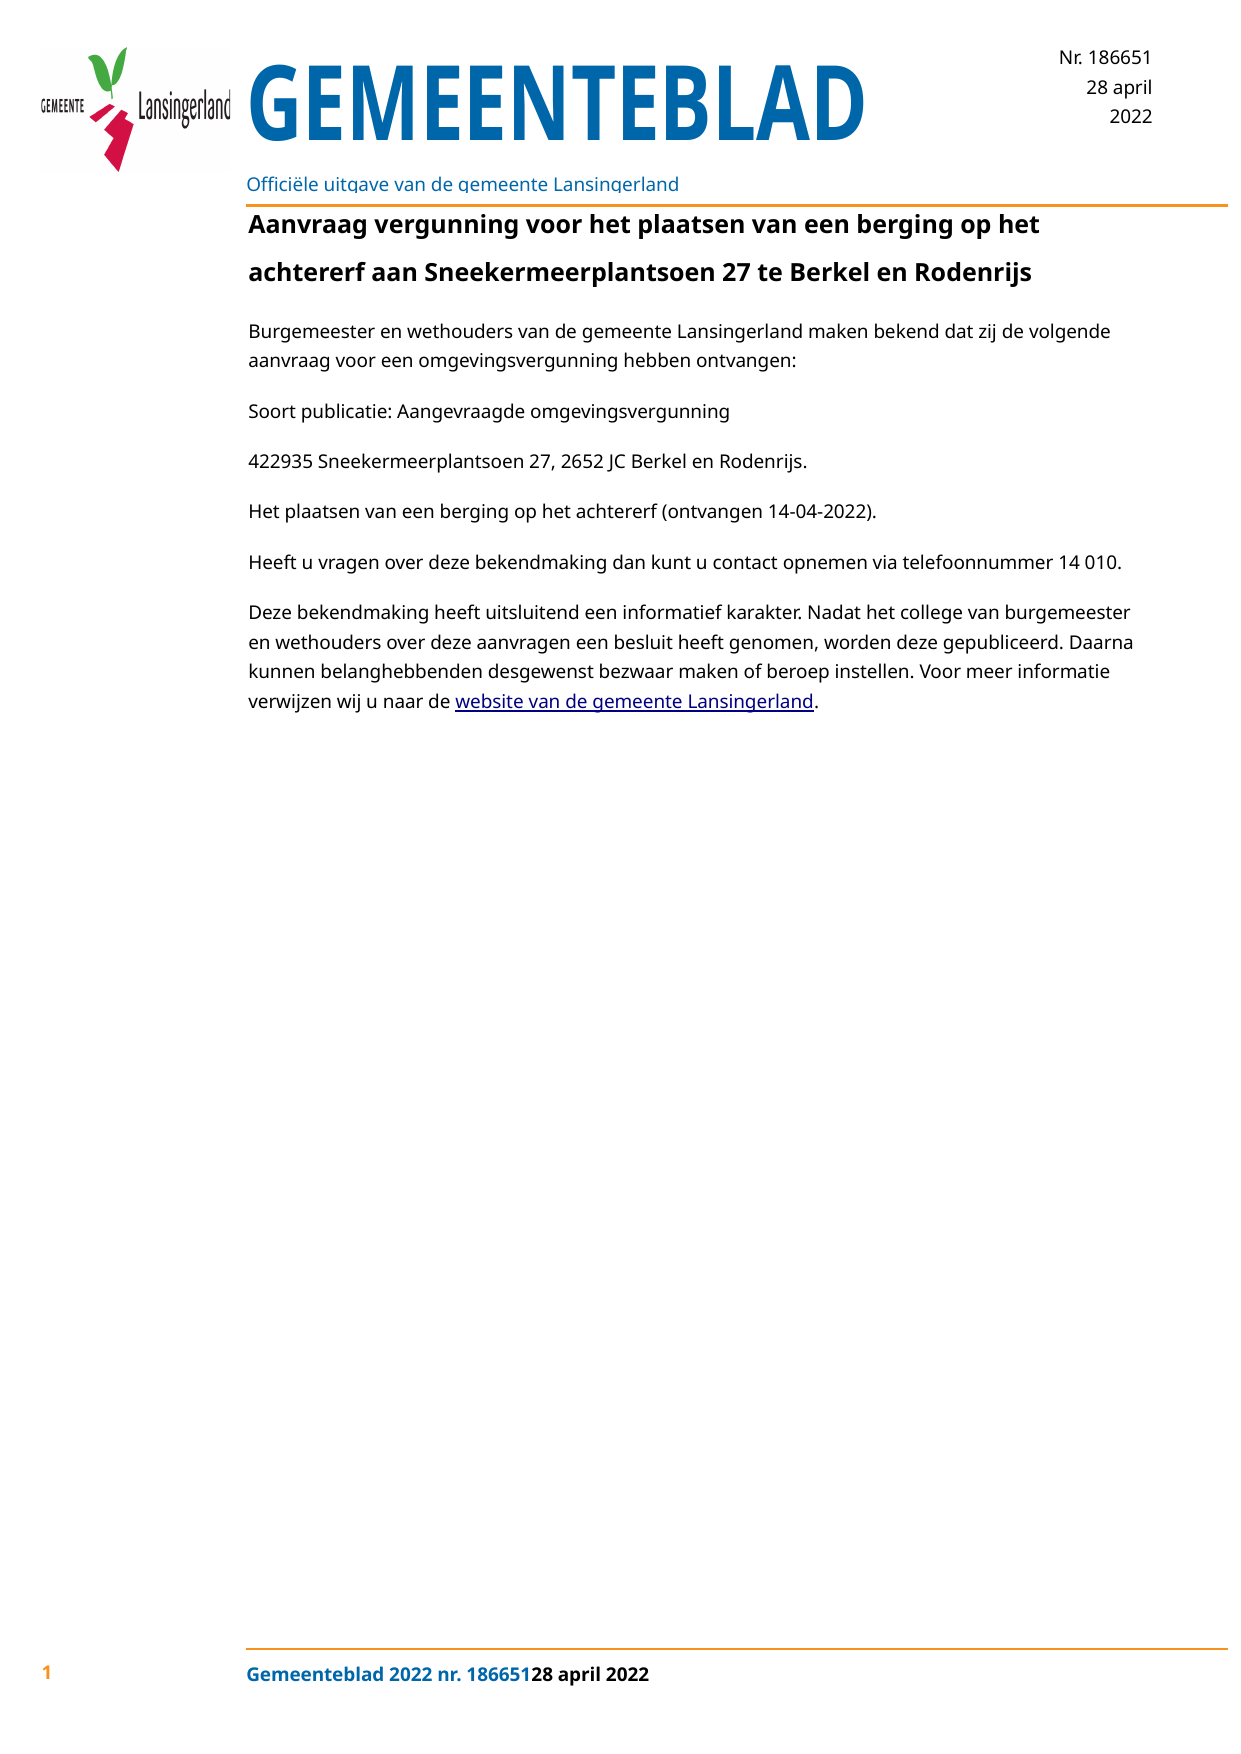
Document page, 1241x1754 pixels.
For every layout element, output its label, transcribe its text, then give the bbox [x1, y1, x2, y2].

text Heeft u vragen over deze bekendmaking dan kunt u contact opnemen via telefoonnummer 14 010. [248, 549, 1152, 575]
text Soort publicatie: Aangevraagde omgevingsvergunning [248, 398, 1152, 424]
text Het plaatsen van een berging op het achtererf (ontvangen 14-04-2022). [248, 499, 1152, 524]
text 422935 Sneekermeerplantsoen 27, 2652 JC Berkel en Rodenrijs. [248, 448, 1152, 474]
text Aanvraag vergunning voor het plaatsen van een berging op het achtererf aan Sneekermeerplantsoen 27 te Berkel en Rodenrijs [248, 207, 1152, 288]
text Burgemeester en wethouders van de gemeente Lansingerland maken bekend dat zij de volgende aanvraag voor een omgevingsvergunning hebben ontvangen: [248, 318, 1152, 373]
picture [41, 47, 231, 172]
text Deze bekendmaking heeft uitsluitend een informatief karakter. Nadat het college van burgemeester en wethouders over deze aanvragen een besluit heeft genomen, worden deze gepubliceerd. Daarna kunnen belanghebbenden desgewenst bezwaar maken of beroep instellen. Voor meer informatie verwijzen wij u naar de website van de gemeente Lansingerland. [248, 599, 1152, 714]
